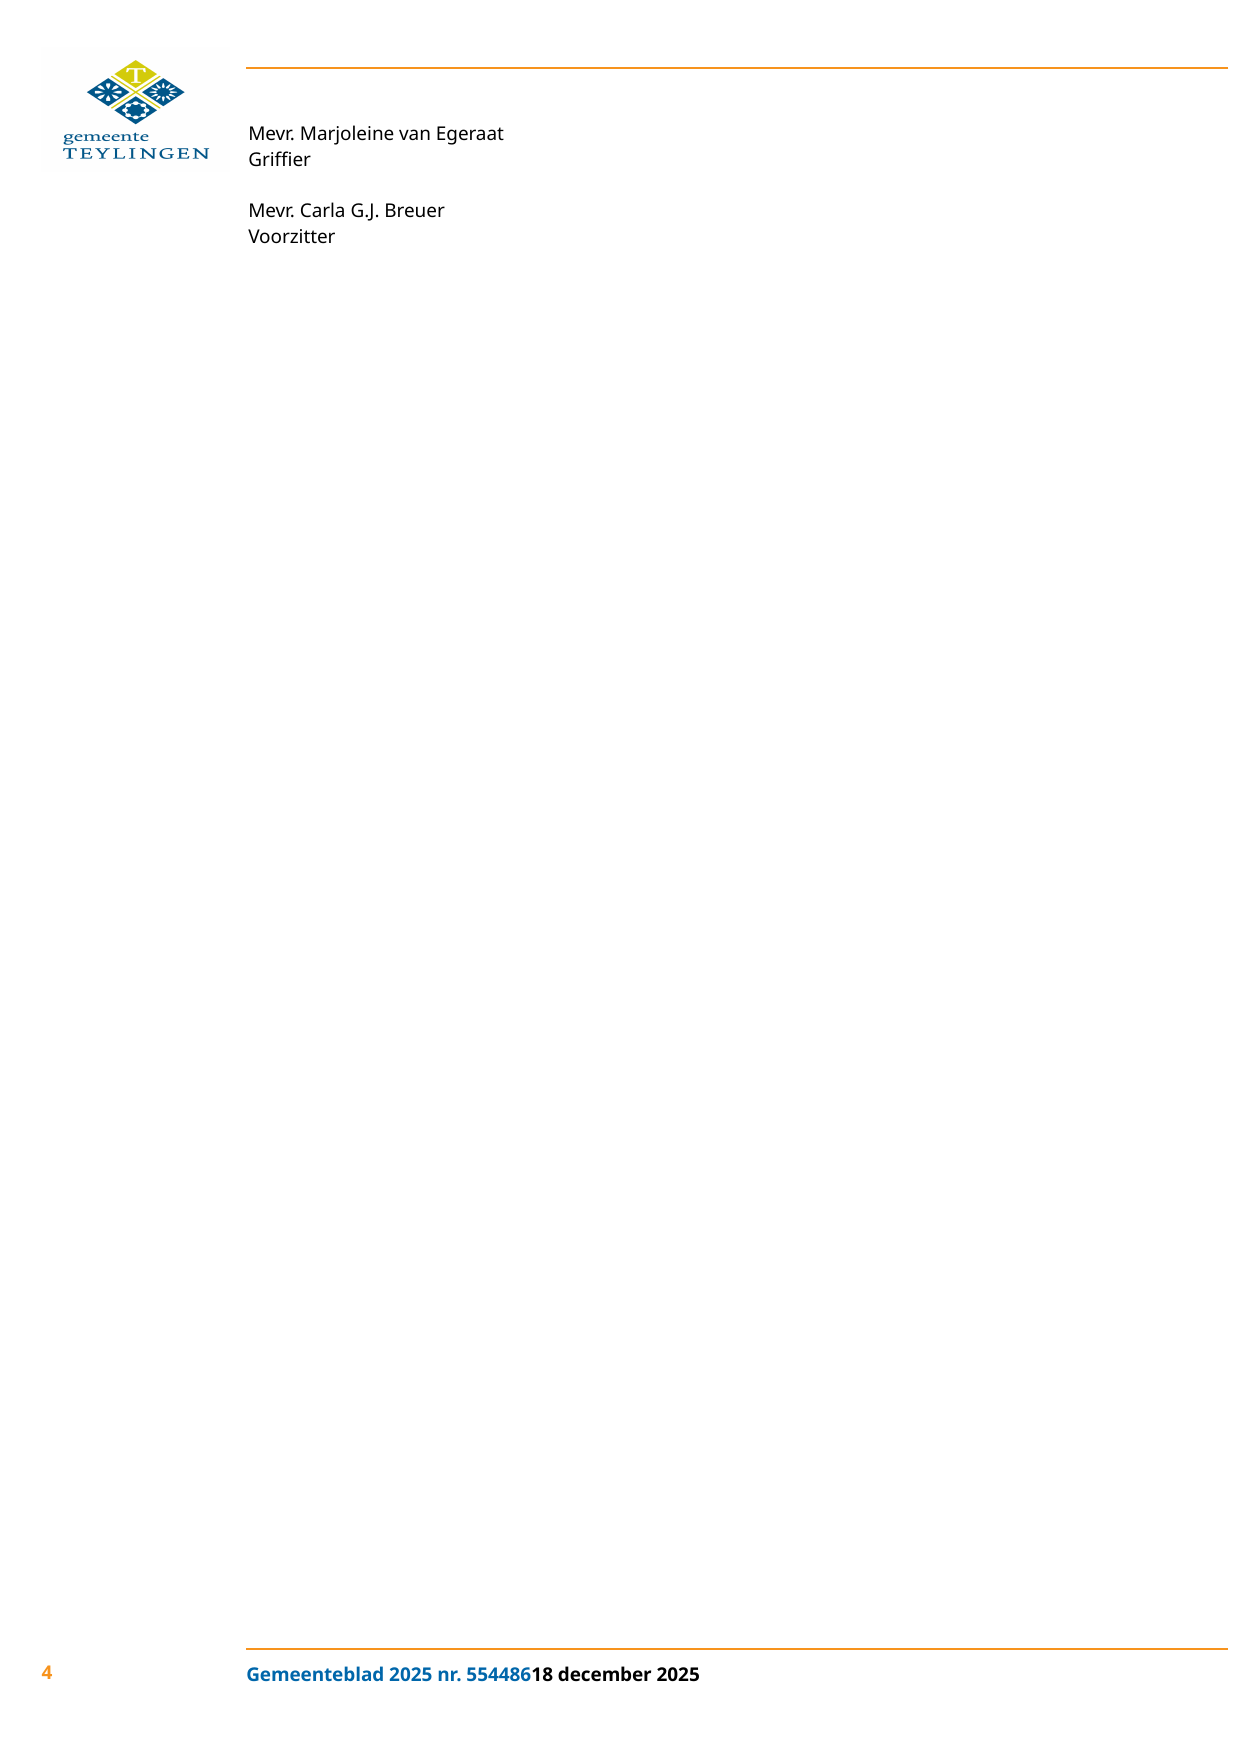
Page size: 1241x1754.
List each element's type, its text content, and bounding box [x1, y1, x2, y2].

text Mevr. Marjoleine van Egeraat [248, 121, 1152, 146]
picture [41, 47, 231, 172]
text Voorzitter [248, 223, 1152, 249]
text Griffier [248, 146, 1152, 172]
text Mevr. Carla G.J. Breuer [248, 198, 1152, 223]
